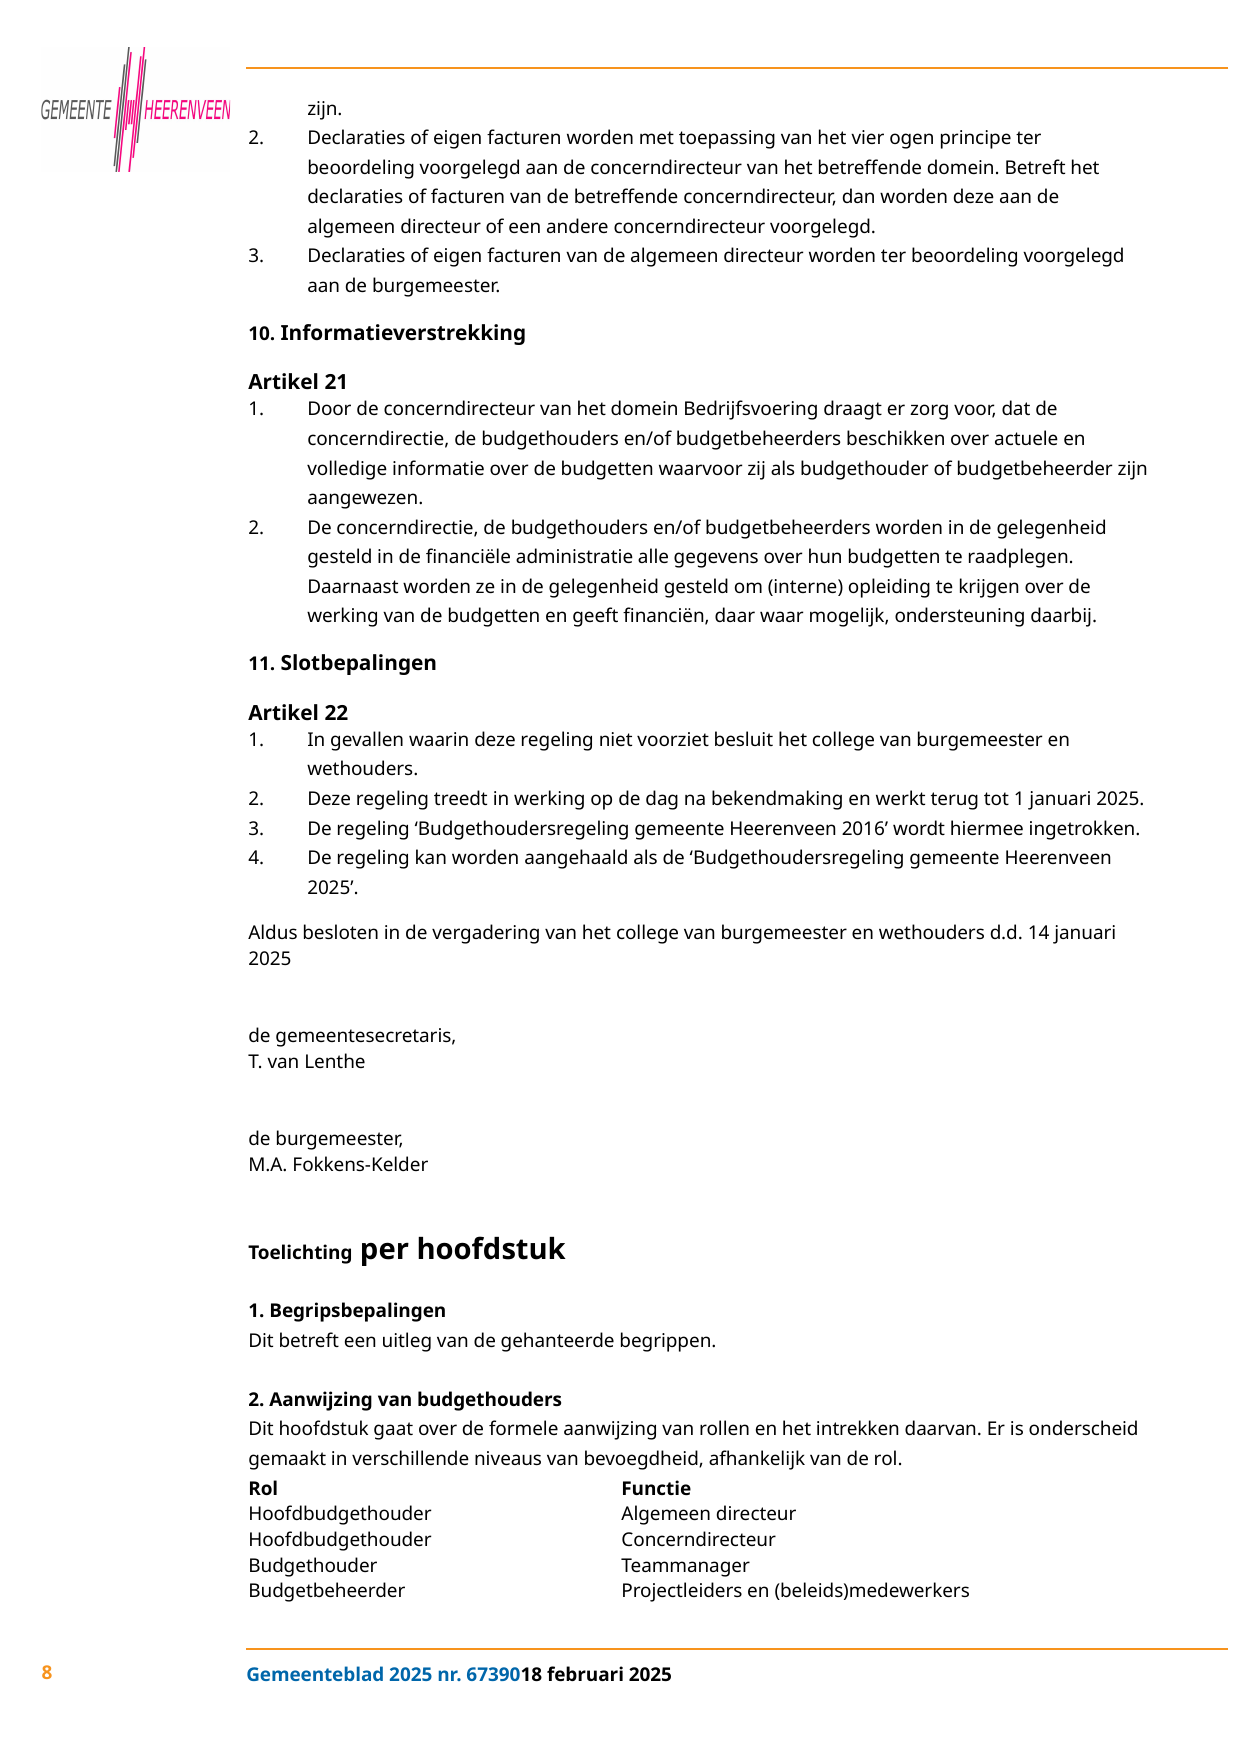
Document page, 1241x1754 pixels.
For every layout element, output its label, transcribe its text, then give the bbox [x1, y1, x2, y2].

table_cell Teammanager [621, 1552, 1152, 1578]
list De regeling kan worden aangehaald als de ‘Budgethoudersregeling gemeente Heerenveen 2025’. [248, 844, 1152, 900]
table_cell Hoofdbudgethouder [248, 1501, 621, 1526]
table_cell Hoofdbudgethouder [248, 1526, 621, 1552]
list zijn. [248, 95, 1152, 121]
table_header Rol [248, 1475, 621, 1501]
text Artikel 21 [248, 367, 1152, 396]
list De concerndirectie, de budgethouders en/of budgetbeheerders worden in de gelegenheid gesteld in de financiële administratie alle gegevens over hun budgetten te raadplegen. Daarnaast worden ze in de gelegenheid gesteld om (interne) opleiding te krijgen over de werking van de budgetten en geeft financiën, daar waar mogelijk, ondersteuning daarbij. [248, 514, 1152, 628]
text M.A. Fokkens-Kelder [248, 1151, 1152, 1177]
list Door de concerndirecteur van het domein Bedrijfsvoering draagt er zorg voor, dat de concerndirectie, de budgethouders en/of budgetbeheerders beschikken over actuele en volledige informatie over de budgetten waarvoor zij als budgethouder of budgetbeheerder zijn aangewezen. [248, 396, 1152, 510]
text Dit hoofdstuk gaat over de formele aanwijzing van rollen en het intrekken daarvan. Er is onderscheid gemaakt in verschillende niveaus van bevoegdheid, afhankelijk van de rol. [248, 1416, 1152, 1471]
text Artikel 22 [248, 698, 1152, 726]
text 2. Aanwijzing van budgethouders [248, 1386, 1152, 1412]
text Dit betreft een uitleg van de gehanteerde begrippen. [248, 1327, 1152, 1352]
table_cell Budgetbeheerder [248, 1578, 621, 1603]
table_cell Projectleiders en (beleids)medewerkers [621, 1578, 1152, 1603]
list De regeling ‘Budgethoudersregeling gemeente Heerenveen 2016’ wordt hiermee ingetrokken. [248, 815, 1152, 841]
text 10. Informatieverstrekking [248, 318, 1152, 346]
table_cell Concerndirecteur [621, 1526, 1152, 1552]
text T. van Lenthe [248, 1048, 1152, 1074]
table_header Functie [621, 1475, 1152, 1501]
text 1. Begripsbepalingen [248, 1297, 1152, 1323]
text 11. Slotbepalingen [248, 648, 1152, 677]
list Deze regeling treedt in werking op de dag na bekendmaking en werkt terug tot 1 januari 2025. [248, 785, 1152, 811]
text de gemeentesecretaris, [248, 1022, 1152, 1048]
list Declaraties of eigen facturen van de algemeen directeur worden ter beoordeling voorgelegd aan de burgemeester. [248, 243, 1152, 298]
table_cell Algemeen directeur [621, 1501, 1152, 1526]
list Declaraties of eigen facturen worden met toepassing van het vier ogen principe ter beoordeling voorgelegd aan de concerndirecteur van het betreffende domein. Betreft het declaraties of facturen van de betreffende concerndirecteur, dan worden deze aan de algemeen directeur of een andere concerndirecteur voorgelegd. [248, 124, 1152, 239]
table_cell Budgethouder [248, 1552, 621, 1578]
text de burgemeester, [248, 1125, 1152, 1151]
list In gevallen waarin deze regeling niet voorziet besluit het college van burgemeester en wethouders. [248, 726, 1152, 781]
text Aldus besloten in de vergadering van het college van burgemeester en wethouders d.d. 14 januari 2025 [248, 919, 1152, 971]
text Toelichting per hoofdstuk [248, 1228, 1152, 1268]
picture [41, 47, 231, 172]
